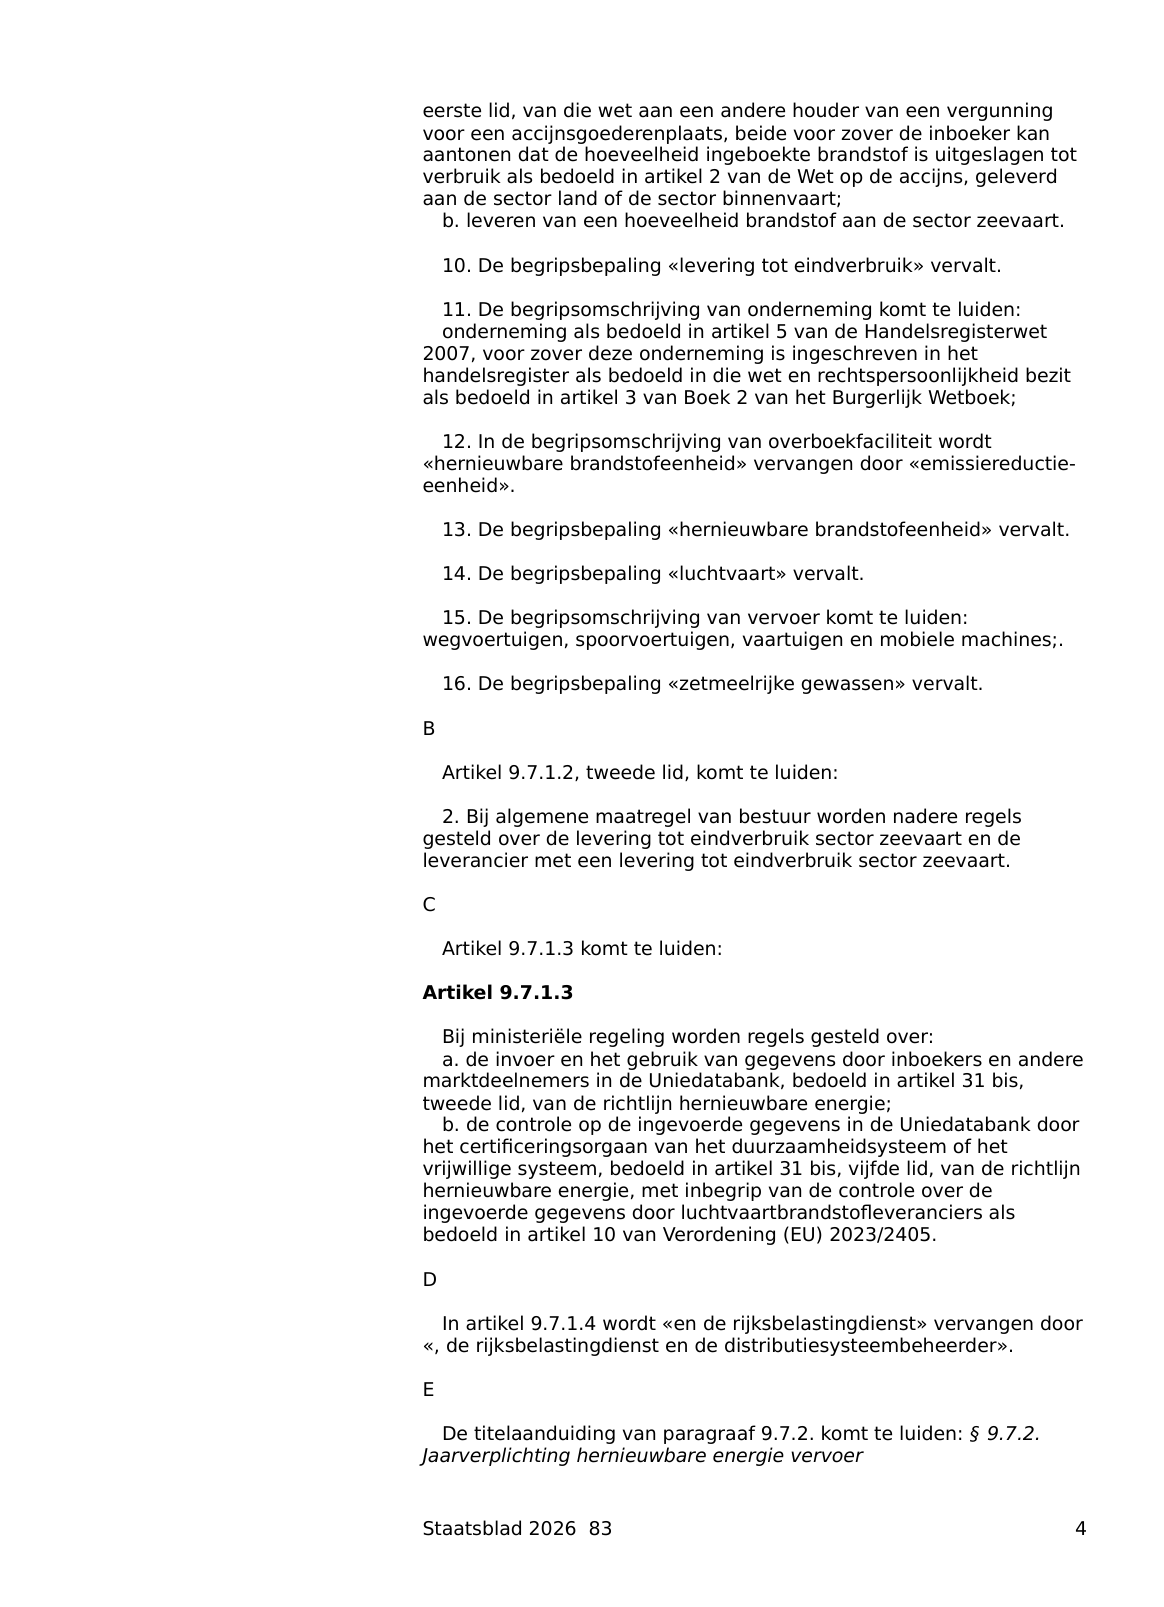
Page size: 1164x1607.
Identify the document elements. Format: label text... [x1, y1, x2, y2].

text eerste lid, van die wet aan een andere houder van een vergunning voor een accijnsgoederenplaats, beide voor zover de inboeker kan aantonen dat de hoeveelheid ingeboekte brandstof is uitgeslagen tot verbruik als bedoeld in artikel 2 van de Wet op de accijns, geleverd aan de sector land of de sector binnenvaart; [422, 100, 1087, 210]
text b. leveren van een hoeveelheid brandstof aan de sector zeevaart. [422, 210, 1087, 232]
text 15. De begripsomschrijving van vervoer komt te luiden: wegvoertuigen, spoorvoertuigen, vaartuigen en mobiele machines;. [422, 607, 1087, 651]
text In artikel 9.7.1.4 wordt «en de rijksbelastingdienst» vervangen door «, de rijksbelastingdienst en de distributiesysteembeheerder». [422, 1313, 1087, 1357]
text Artikel 9.7.1.2, tweede lid, komt te luiden: [422, 762, 1087, 784]
text Artikel 9.7.1.3 komt te luiden: [422, 938, 1087, 960]
text De titelaanduiding van paragraaf 9.7.2. komt te luiden: § 9.7.2. Jaarverplichting hernieuwbare energie vervoer [422, 1423, 1087, 1467]
text C [422, 894, 1087, 916]
text b. de controle op de ingevoerde gegevens in de Uniedatabank door het certificeringsorgaan van het duurzaamheidsysteem of het vrijwillige systeem, bedoeld in artikel 31 bis, vijfde lid, van de richtlijn hernieuwbare energie, met inbegrip van de controle over de ingevoerde gegevens door luchtvaartbrandstofleveranciers als bedoeld in artikel 10 van Verordening (EU) 2023/2405. [422, 1114, 1087, 1246]
text a. de invoer en het gebruik van gegevens door inboekers en andere marktdeelnemers in de Uniedatabank, bedoeld in artikel 31 bis, tweede lid, van de richtlijn hernieuwbare energie; [422, 1048, 1087, 1114]
text D [422, 1268, 1087, 1290]
text 13. De begripsbepaling «hernieuwbare brandstofeenheid» vervalt. [422, 519, 1087, 541]
text B [422, 717, 1087, 739]
subtitle Artikel 9.7.1.3 [422, 982, 1087, 1004]
text 16. De begripsbepaling «zetmeelrijke gewassen» vervalt. [422, 673, 1087, 695]
text onderneming als bedoeld in artikel 5 van de Handelsregisterwet 2007, voor zover deze onderneming is ingeschreven in het handelsregister als bedoeld in die wet en rechtspersoonlijkheid bezit als bedoeld in artikel 3 van Boek 2 van het Burgerlijk Wetboek; [422, 321, 1087, 408]
text Bij ministeriële regeling worden regels gesteld over: [422, 1026, 1087, 1048]
text 11. De begripsomschrijving van onderneming komt te luiden: [422, 299, 1087, 321]
text 2. Bij algemene maatregel van bestuur worden nadere regels gesteld over de levering tot eindverbruik sector zeevaart en de leverancier met een levering tot eindverbruik sector zeevaart. [422, 806, 1087, 872]
text 12. In de begripsomschrijving van overboekfaciliteit wordt «hernieuwbare brandstofeenheid» vervangen door «emissiereductie-eenheid». [422, 431, 1087, 497]
text E [422, 1379, 1087, 1401]
text 10. De begripsbepaling «levering tot eindverbruik» vervalt. [422, 254, 1087, 276]
text 14. De begripsbepaling «luchtvaart» vervalt. [422, 563, 1087, 585]
